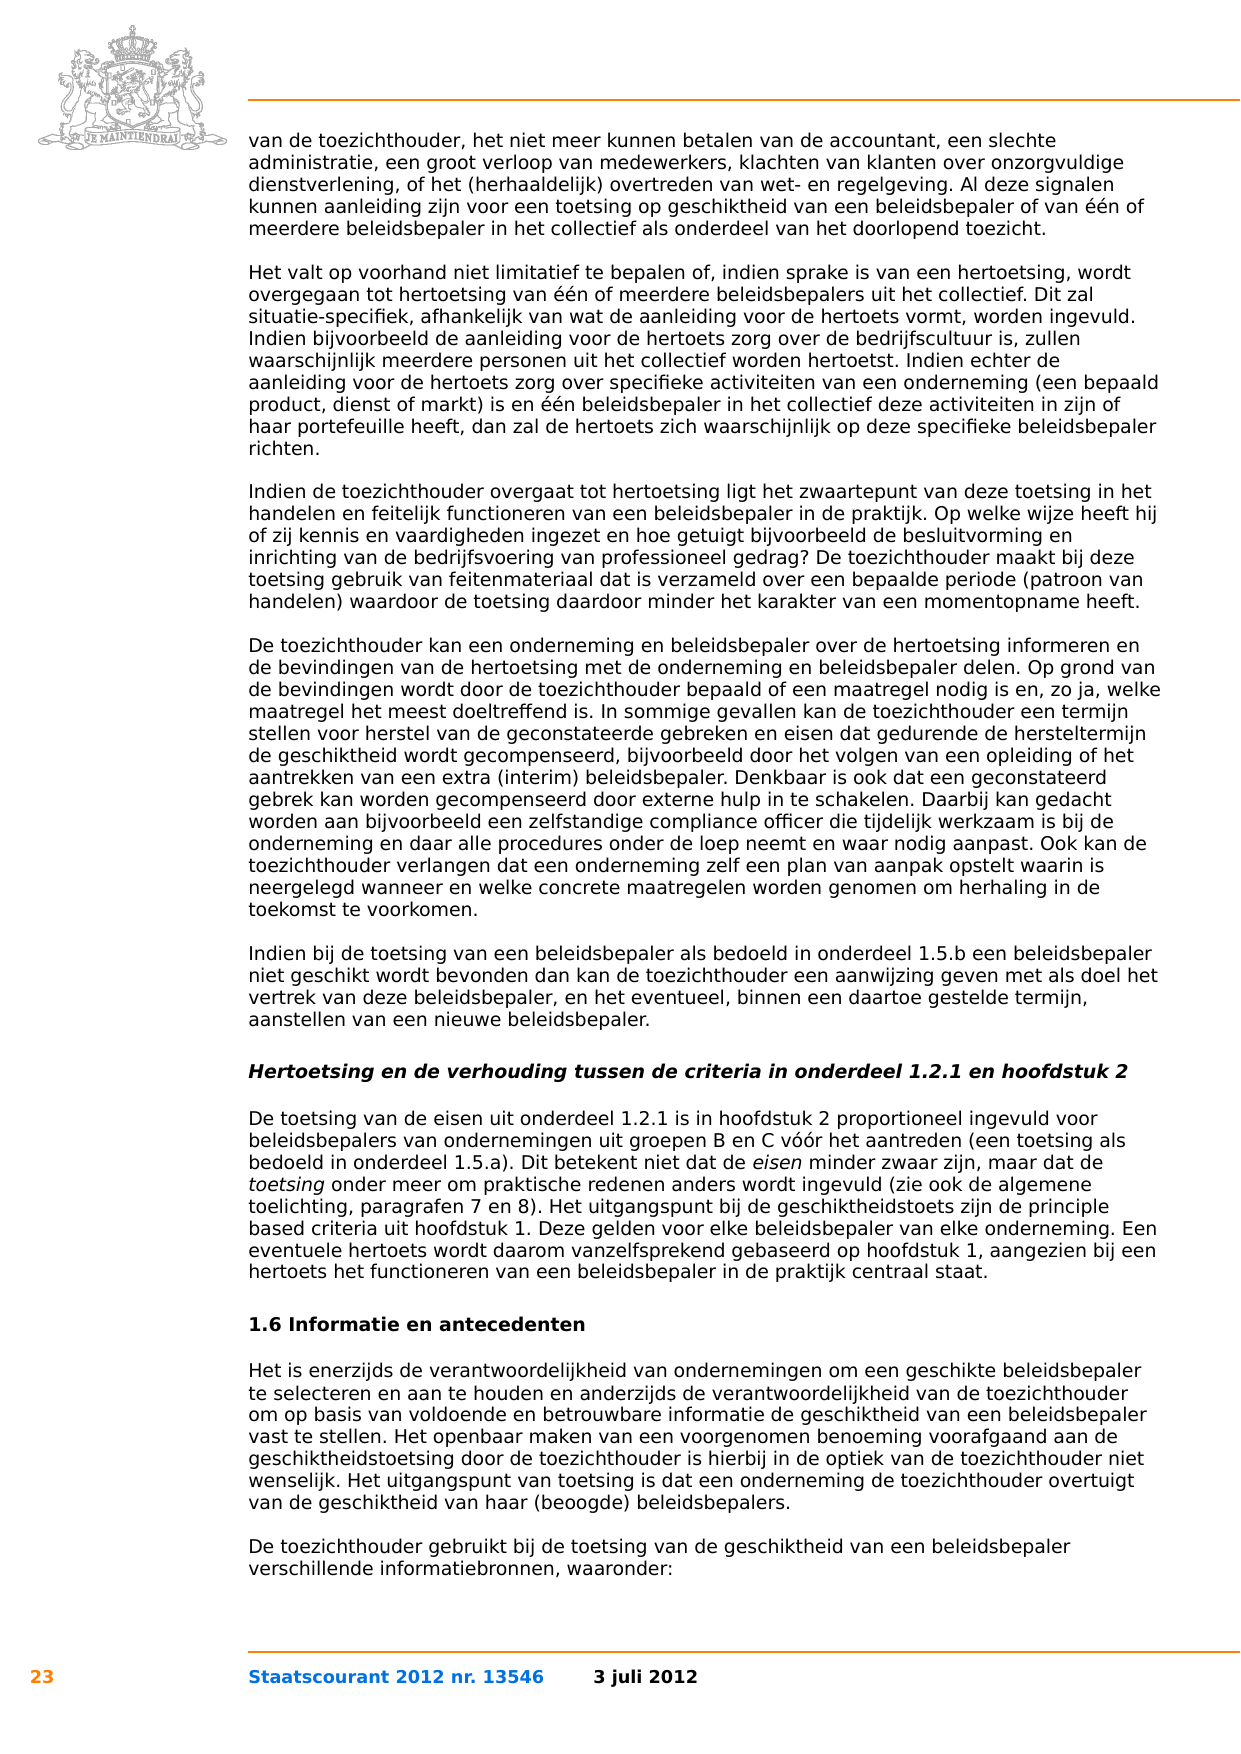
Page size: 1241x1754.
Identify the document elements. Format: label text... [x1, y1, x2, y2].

text Het is enerzijds de verantwoordelijkheid van ondernemingen om een geschikte beleidsbepaler te selecteren en aan te houden en anderzijds de verantwoordelijkheid van de toezichthouder om op basis van voldoende en betrouwbare informatie de geschiktheid van een beleidsbepaler vast te stellen. Het openbaar maken van een voorgenomen benoeming voorafgaand aan de geschiktheidstoetsing door de toezichthouder is hierbij in de optiek van de toezichthouder niet wenselijk. Het uitgangspunt van toetsing is dat een onderneming de toezichthouder overtuigt van de geschiktheid van haar (beoogde) beleidsbepalers. [248, 1360, 1163, 1514]
text De toezichthouder kan een onderneming en beleidsbepaler over de hertoetsing informeren en de bevindingen van de hertoetsing met de onderneming en beleidsbepaler delen. Op grond van de bevindingen wordt door de toezichthouder bepaald of een maatregel nodig is en, zo ja, welke maatregel het meest doeltreffend is. In sommige gevallen kan de toezichthouder een termijn stellen voor herstel van de geconstateerde gebreken en eisen dat gedurende de hersteltermijn de geschiktheid wordt gecompenseerd, bijvoorbeeld door het volgen van een opleiding of het aantrekken van een extra (interim) beleidsbepaler. Denkbaar is ook dat een geconstateerd gebrek kan worden gecompenseerd door externe hulp in te schakelen. Daarbij kan gedacht worden aan bijvoorbeeld een zelfstandige compliance officer die tijdelijk werkzaam is bij de onderneming en daar alle procedures onder de loep neemt en waar nodig aanpast. Ook kan de toezichthouder verlangen dat een onderneming zelf een plan van aanpak opstelt waarin is neergelegd wanneer en welke concrete maatregelen worden genomen om herhaling in de toekomst te voorkomen. [248, 635, 1163, 921]
text van de toezichthouder, het niet meer kunnen betalen van de accountant, een slechte administratie, een groot verloop van medewerkers, klachten van klanten over onzorgvuldige dienstverlening, of het (herhaaldelijk) overtreden van wet- en regelgeving. Al deze signalen kunnen aanleiding zijn voor een toetsing op geschiktheid van een beleidsbepaler of van één of meerdere beleidsbepaler in het collectief als onderdeel van het doorlopend toezicht. [248, 130, 1163, 240]
subtitle Hertoetsing en de verhouding tussen de criteria in onderdeel 1.2.1 en hoofdstuk 2 [248, 1061, 1163, 1083]
text De toetsing van de eisen uit onderdeel 1.2.1 is in hoofdstuk 2 proportioneel ingevuld voor beleidsbepalers van ondernemingen uit groepen B en C vóór het aantreden (een toetsing als bedoeld in onderdeel 1.5.a). Dit betekent niet dat de eisen minder zwaar zijn, maar dat de toetsing onder meer om praktische redenen anders wordt ingevuld (zie ook de algemene toelichting, paragrafen 7 en 8). Het uitgangspunt bij de geschiktheidstoets zijn de principle based criteria uit hoofdstuk 1. Deze gelden voor elke beleidsbepaler van elke onderneming. Een eventuele hertoets wordt daarom vanzelfsprekend gebaseerd op hoofdstuk 1, aangezien bij een hertoets het functioneren van een beleidsbepaler in de praktijk centraal staat. [248, 1108, 1163, 1283]
text Indien bij de toetsing van een beleidsbepaler als bedoeld in onderdeel 1.5.b een beleidsbepaler niet geschikt wordt bevonden dan kan de toezichthouder een aanwijzing geven met als doel het vertrek van deze beleidsbepaler, en het eventueel, binnen een daartoe gestelde termijn, aanstellen van een nieuwe beleidsbepaler. [248, 943, 1163, 1031]
subtitle 1.6 Informatie en antecedenten [248, 1313, 1163, 1335]
text Indien de toezichthouder overgaat tot hertoetsing ligt het zwaartepunt van deze toetsing in het handelen en feitelijk functioneren van een beleidsbepaler in de praktijk. Op welke wijze heeft hij of zij kennis en vaardigheden ingezet en hoe getuigt bijvoorbeeld de besluitvorming en inrichting van de bedrijfsvoering van professioneel gedrag? De toezichthouder maakt bij deze toetsing gebruik van feitenmateriaal dat is verzameld over een bepaalde periode (patroon van handelen) waardoor de toetsing daardoor minder het karakter van een momentopname heeft. [248, 481, 1163, 613]
text De toezichthouder gebruikt bij de toetsing van de geschiktheid van een beleidsbepaler verschillende informatiebronnen, waaronder: [248, 1536, 1163, 1580]
picture [38, 25, 227, 150]
text Het valt op voorhand niet limitatief te bepalen of, indien sprake is van een hertoetsing, wordt overgegaan tot hertoetsing van één of meerdere beleidsbepalers uit het collectief. Dit zal situatie-specifiek, afhankelijk van wat de aanleiding voor de hertoets vormt, worden ingevuld. Indien bijvoorbeeld de aanleiding voor de hertoets zorg over de bedrijfscultuur is, zullen waarschijnlijk meerdere personen uit het collectief worden hertoetst. Indien echter de aanleiding voor de hertoets zorg over specifieke activiteiten van een onderneming (een bepaald product, dienst of markt) is en één beleidsbepaler in het collectief deze activiteiten in zijn of haar portefeuille heeft, dan zal de hertoets zich waarschijnlijk op deze specifieke beleidsbepaler richten. [248, 262, 1163, 459]
